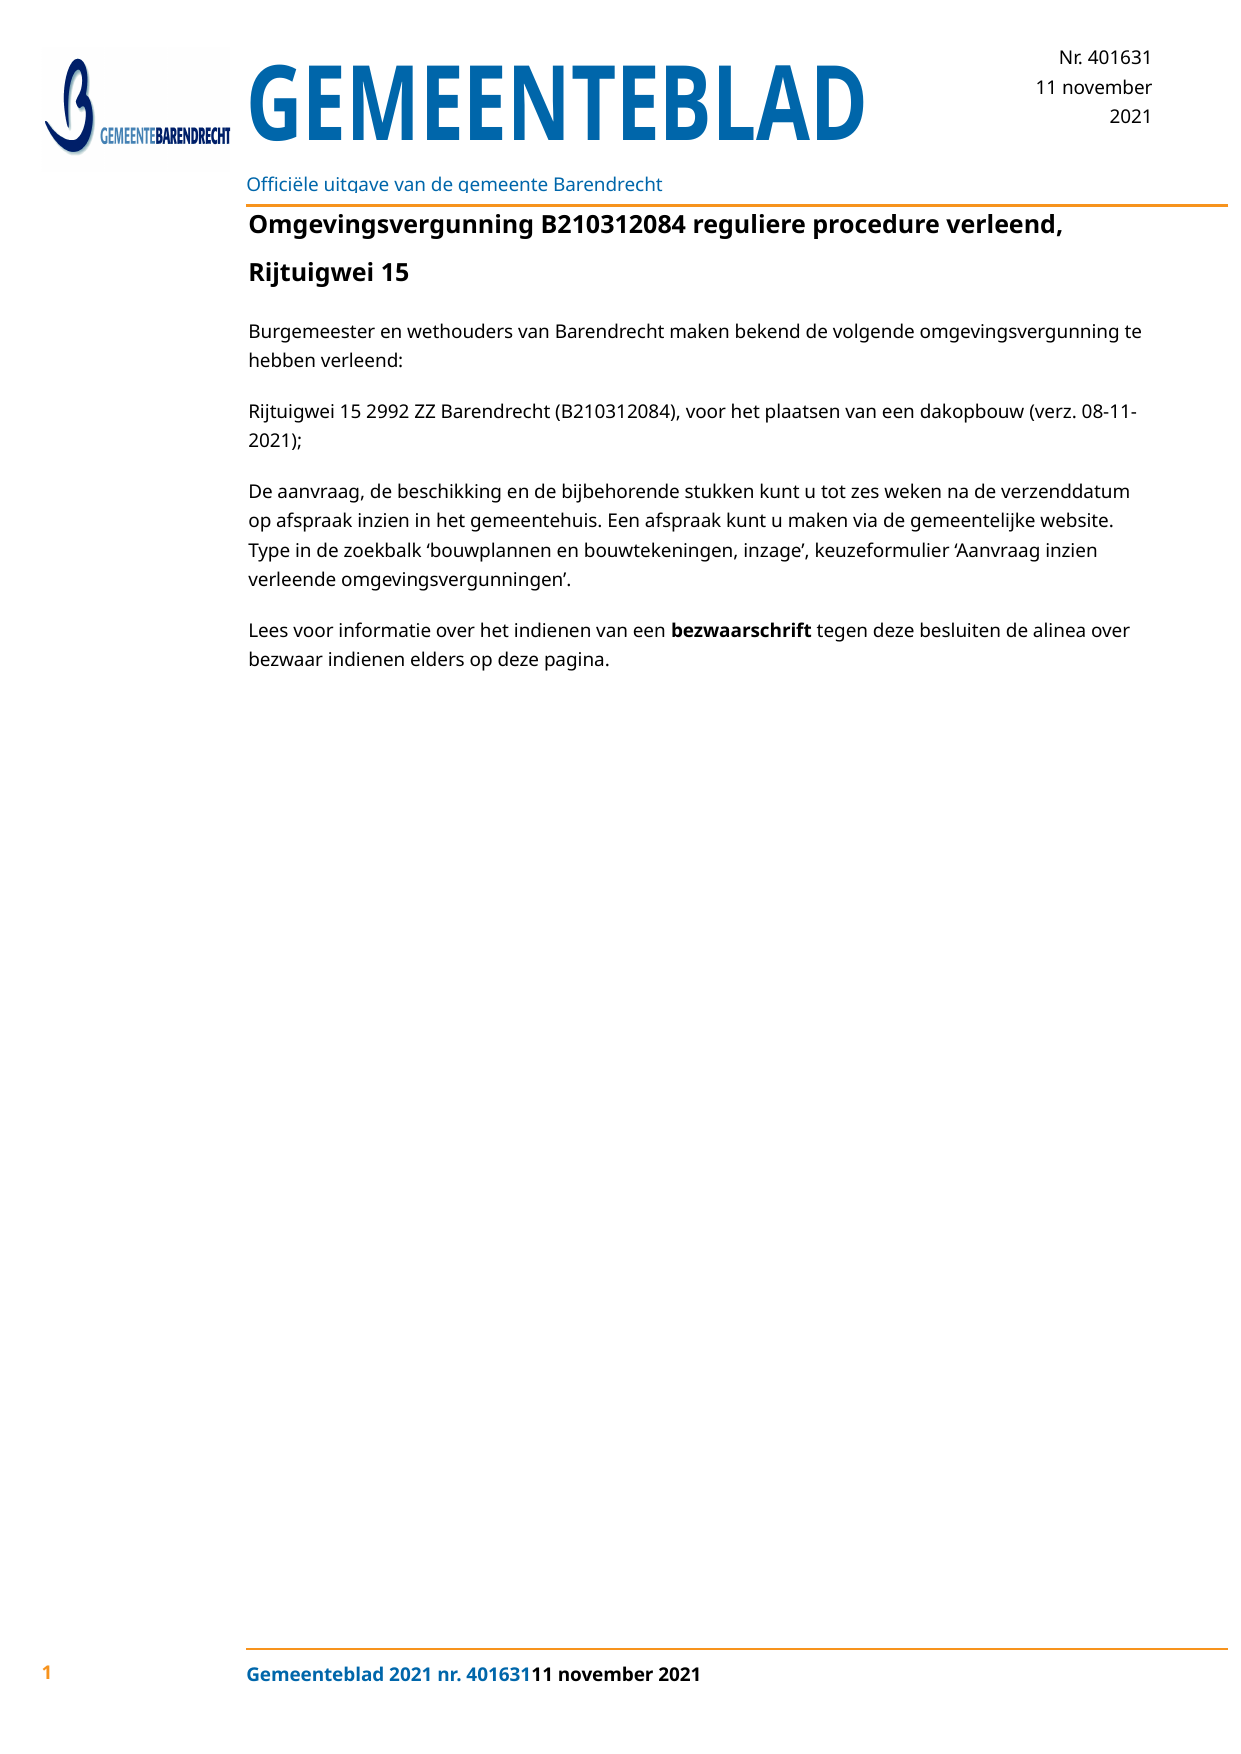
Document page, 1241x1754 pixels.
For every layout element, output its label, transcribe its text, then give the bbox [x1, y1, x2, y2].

text Burgemeester en wethouders van Barendrecht maken bekend de volgende omgevingsvergunning te hebben verleend: [248, 318, 1152, 373]
text Omgevingsvergunning B210312084 reguliere procedure verleend, Rijtuigwei 15 [248, 207, 1152, 288]
text De aanvraag, de beschikking en de bijbehorende stukken kunt u tot zes weken na de verzenddatum op afspraak inzien in het gemeentehuis. Een afspraak kunt u maken via de gemeentelijke website. Type in de zoekbalk ‘bouwplannen en bouwtekeningen, inzage’, keuzeformulier ‘Aanvraag inzien verleende omgevingsvergunningen’. [248, 478, 1152, 592]
text Rijtuigwei 15 2992 ZZ Barendrecht (B210312084), voor het plaatsen van een dakopbouw (verz. 08-11-2021); [248, 398, 1152, 453]
picture [41, 47, 231, 172]
text Lees voor informatie over het indienen van een bezwaarschrift tegen deze besluiten de alinea over bezwaar indienen elders op deze pagina. [248, 617, 1152, 672]
